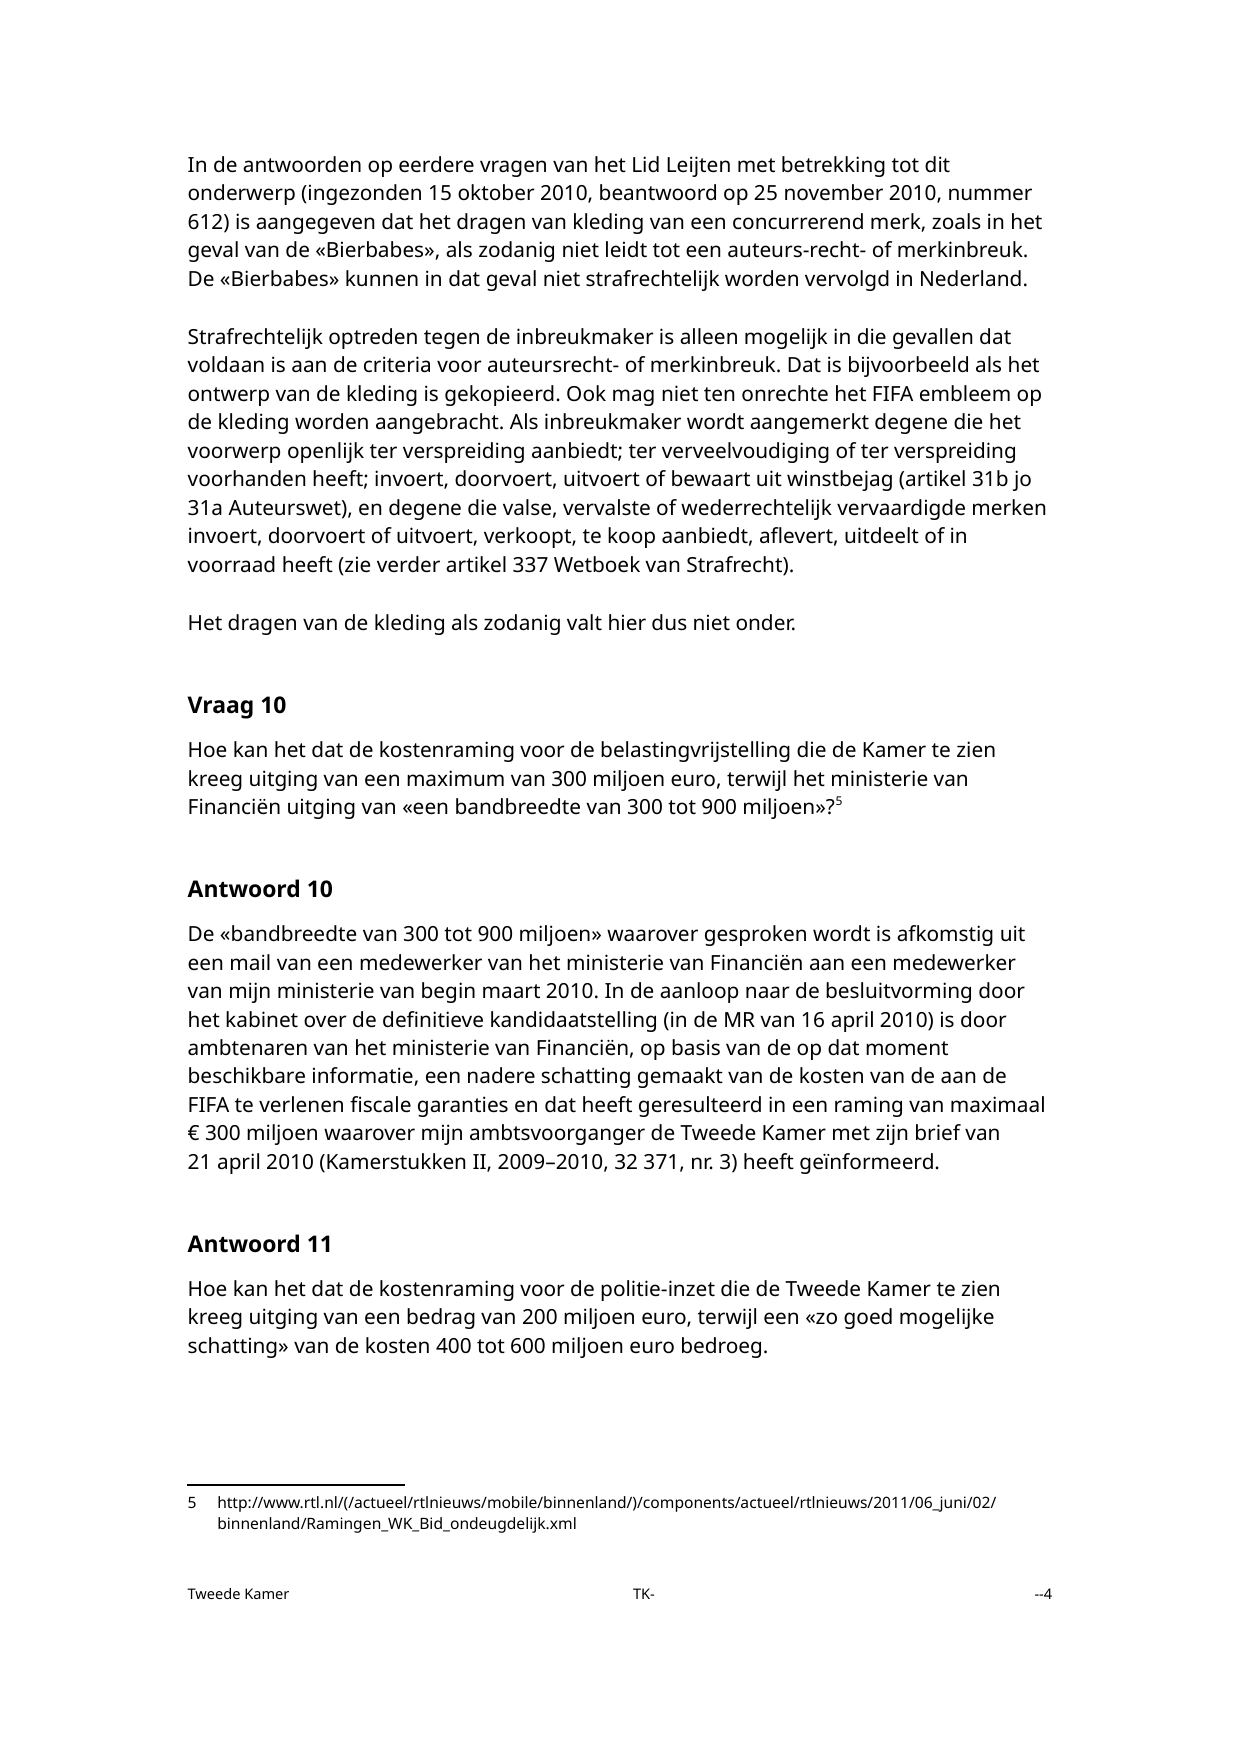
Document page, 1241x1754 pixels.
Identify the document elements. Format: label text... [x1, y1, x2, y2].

text Hoe kan het dat de kostenraming voor de politie-inzet die de Tweede Kamer te zien kreeg uitging van een bedrag van 200 miljoen euro, terwijl een «zo goed mogelijke schatting» van de kosten 400 tot 600 miljoen euro bedroeg. [187, 1274, 1053, 1359]
text In de antwoorden op eerdere vragen van het Lid Leijten met betrekking tot dit onderwerp (ingezonden 15 oktober 2010, beantwoord op 25 november 2010, nummer 612) is aangegeven dat het dragen van kleding van een concurrerend merk, zoals in het geval van de «Bierbabes», als zodanig niet leidt tot een auteurs-recht- of merkinbreuk. De «Bierbabes» kunnen in dat geval niet strafrechtelijk worden vervolgd in Nederland. [187, 150, 1053, 292]
text Het dragen van de kleding als zodanig valt hier dus niet onder. [187, 608, 1053, 637]
text Hoe kan het dat de kostenraming voor de belastingvrijstelling die de Kamer te zien kreeg uitging van een maximum van 300 miljoen euro, terwijl het ministerie van Financiën uitging van «een bandbreedte van 300 tot 900 miljoen»? [187, 735, 1053, 821]
text http://www.rtl.nl/(/actueel/rtlnieuws/mobile/binnenland/)/components/actueel/rtlnieuws/2011/06_juni/02/binnenland/Ramingen_WK_Bid_ondeugdelijk.xml [187, 1477, 1053, 1534]
subtitle Antwoord 10 [187, 873, 1053, 904]
subtitle Antwoord 11 [187, 1228, 1053, 1259]
subtitle Vraag 10 [187, 689, 1053, 720]
text De «bandbreedte van 300 tot 900 miljoen» waarover gesproken wordt is afkomstig uit een mail van een medewerker van het ministerie van Financiën aan een medewerker van mijn ministerie van begin maart 2010. In de aanloop naar de besluitvorming door het kabinet over de definitieve kandidaatstelling (in de MR van 16 april 2010) is door ambtenaren van het ministerie van Financiën, op basis van de op dat moment beschikbare informatie, een nadere schatting gemaakt van de kosten van de aan de FIFA te verlenen fiscale garanties en dat heeft geresulteerd in een raming van maximaal € 300 miljoen waarover mijn ambtsvoorganger de Tweede Kamer met zijn brief van 21 april 2010 (Kamerstukken II, 2009–2010, 32 371, nr. 3) heeft geïnformeerd. [187, 919, 1053, 1175]
text Strafrechtelijk optreden tegen de inbreukmaker is alleen mogelijk in die gevallen dat voldaan is aan de criteria voor auteursrecht- of merkinbreuk. Dat is bijvoorbeeld als het ontwerp van de kleding is gekopieerd. Ook mag niet ten onrechte het FIFA embleem op de kleding worden aangebracht. Als inbreukmaker wordt aangemerkt degene die het voorwerp openlijk ter verspreiding aanbiedt; ter verveelvoudiging of ter verspreiding voorhanden heeft; invoert, doorvoert, uitvoert of bewaart uit winstbejag (artikel 31b jo 31a Auteurswet), en degene die valse, vervalste of wederrechtelijk vervaardigde merken invoert, doorvoert of uitvoert, verkoopt, te koop aanbiedt, aflevert, uitdeelt of in voorraad heeft (zie verder artikel 337 Wetboek van Strafrecht). [187, 322, 1053, 578]
